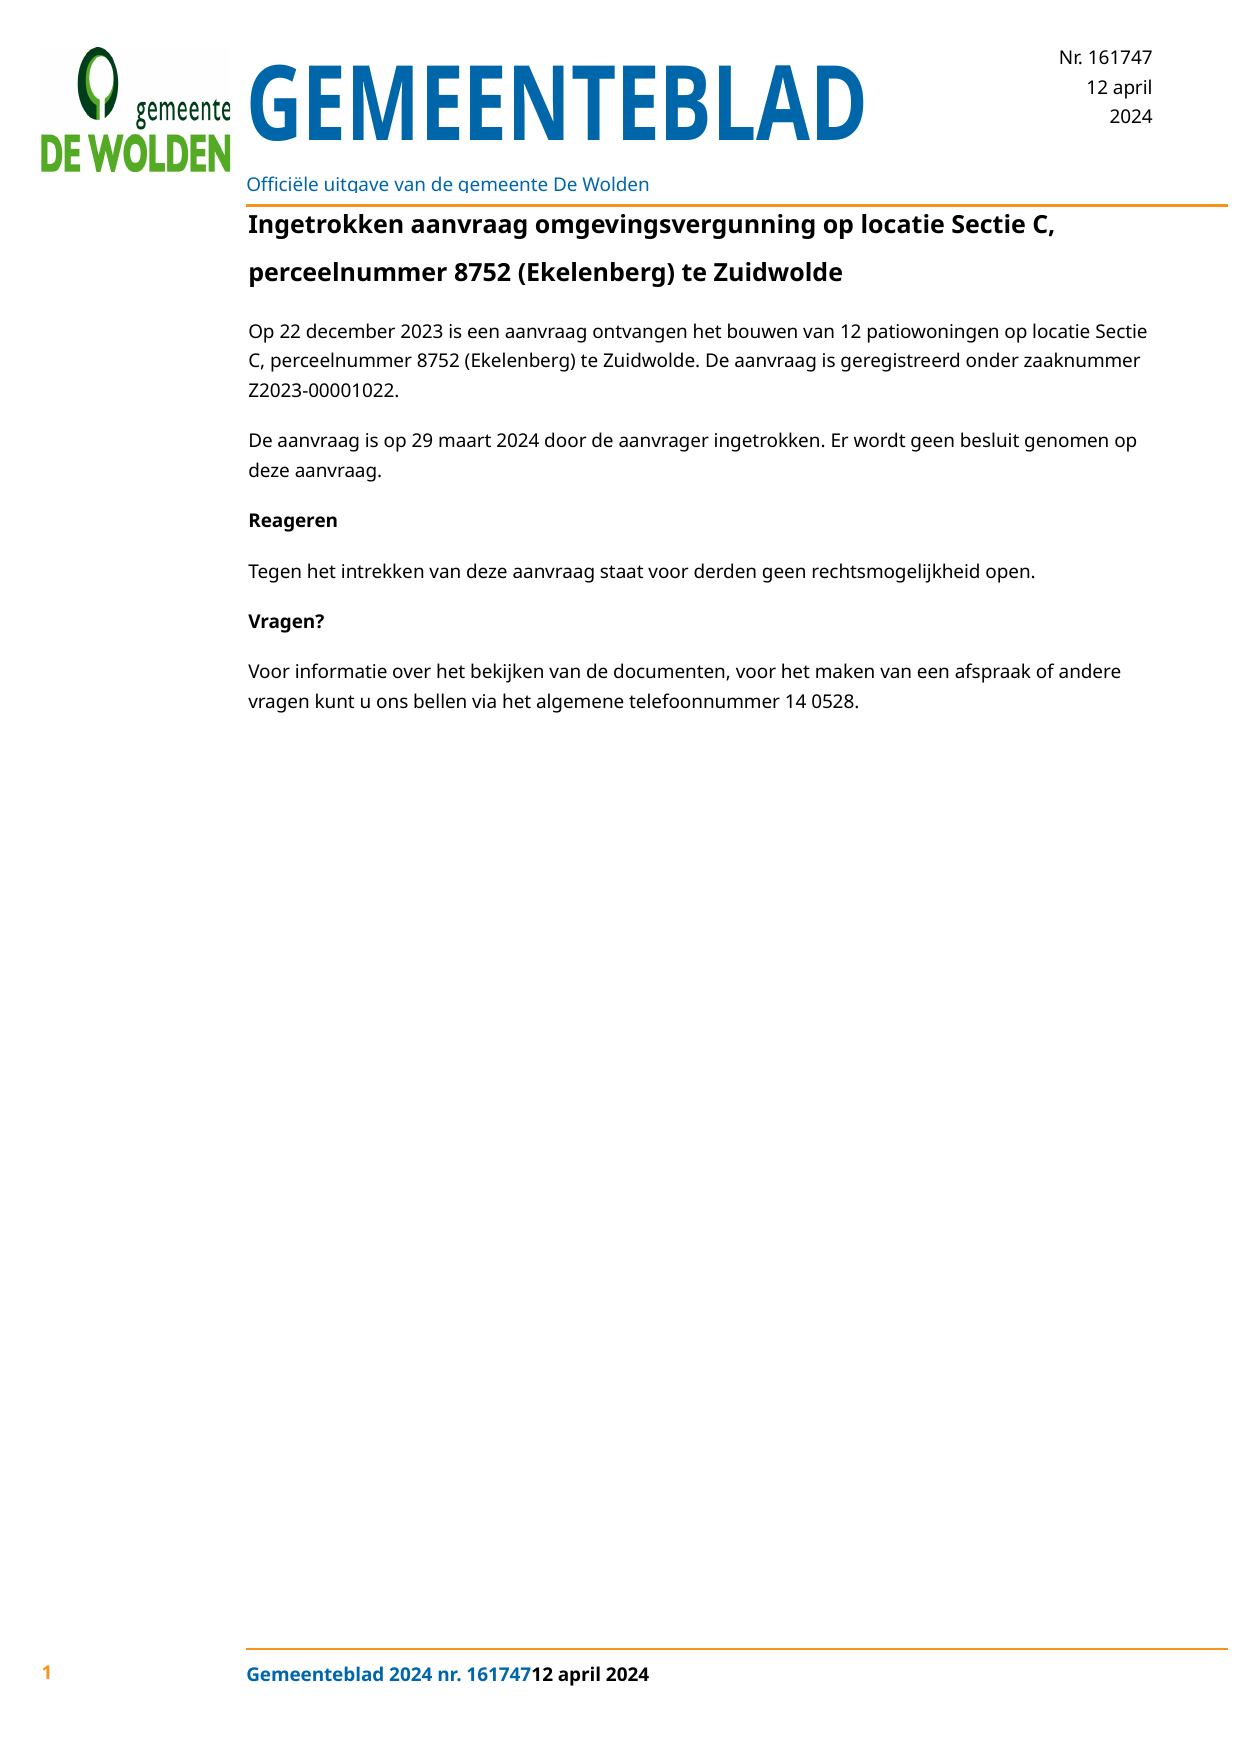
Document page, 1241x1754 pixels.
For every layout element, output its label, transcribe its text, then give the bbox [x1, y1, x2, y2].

text Ingetrokken aanvraag omgevingsvergunning op locatie Sectie C, perceelnummer 8752 (Ekelenberg) te Zuidwolde [248, 207, 1152, 288]
text Vragen? [248, 608, 1152, 634]
picture [41, 47, 231, 172]
text Voor informatie over het bekijken van de documenten, voor het maken van een afspraak of andere vragen kunt u ons bellen via het algemene telefoonnummer 14 0528. [248, 659, 1152, 714]
text Op 22 december 2023 is een aanvraag ontvangen het bouwen van 12 patiowoningen op locatie Sectie C, perceelnummer 8752 (Ekelenberg) te Zuidwolde. De aanvraag is geregistreerd onder zaaknummer Z2023-00001022. [248, 318, 1152, 403]
text Tegen het intrekken van deze aanvraag staat voor derden geen rechtsmogelijkheid open. [248, 558, 1152, 584]
text Reageren [248, 507, 1152, 533]
text De aanvraag is op 29 maart 2024 door de aanvrager ingetrokken. Er wordt geen besluit genomen op deze aanvraag. [248, 427, 1152, 483]
